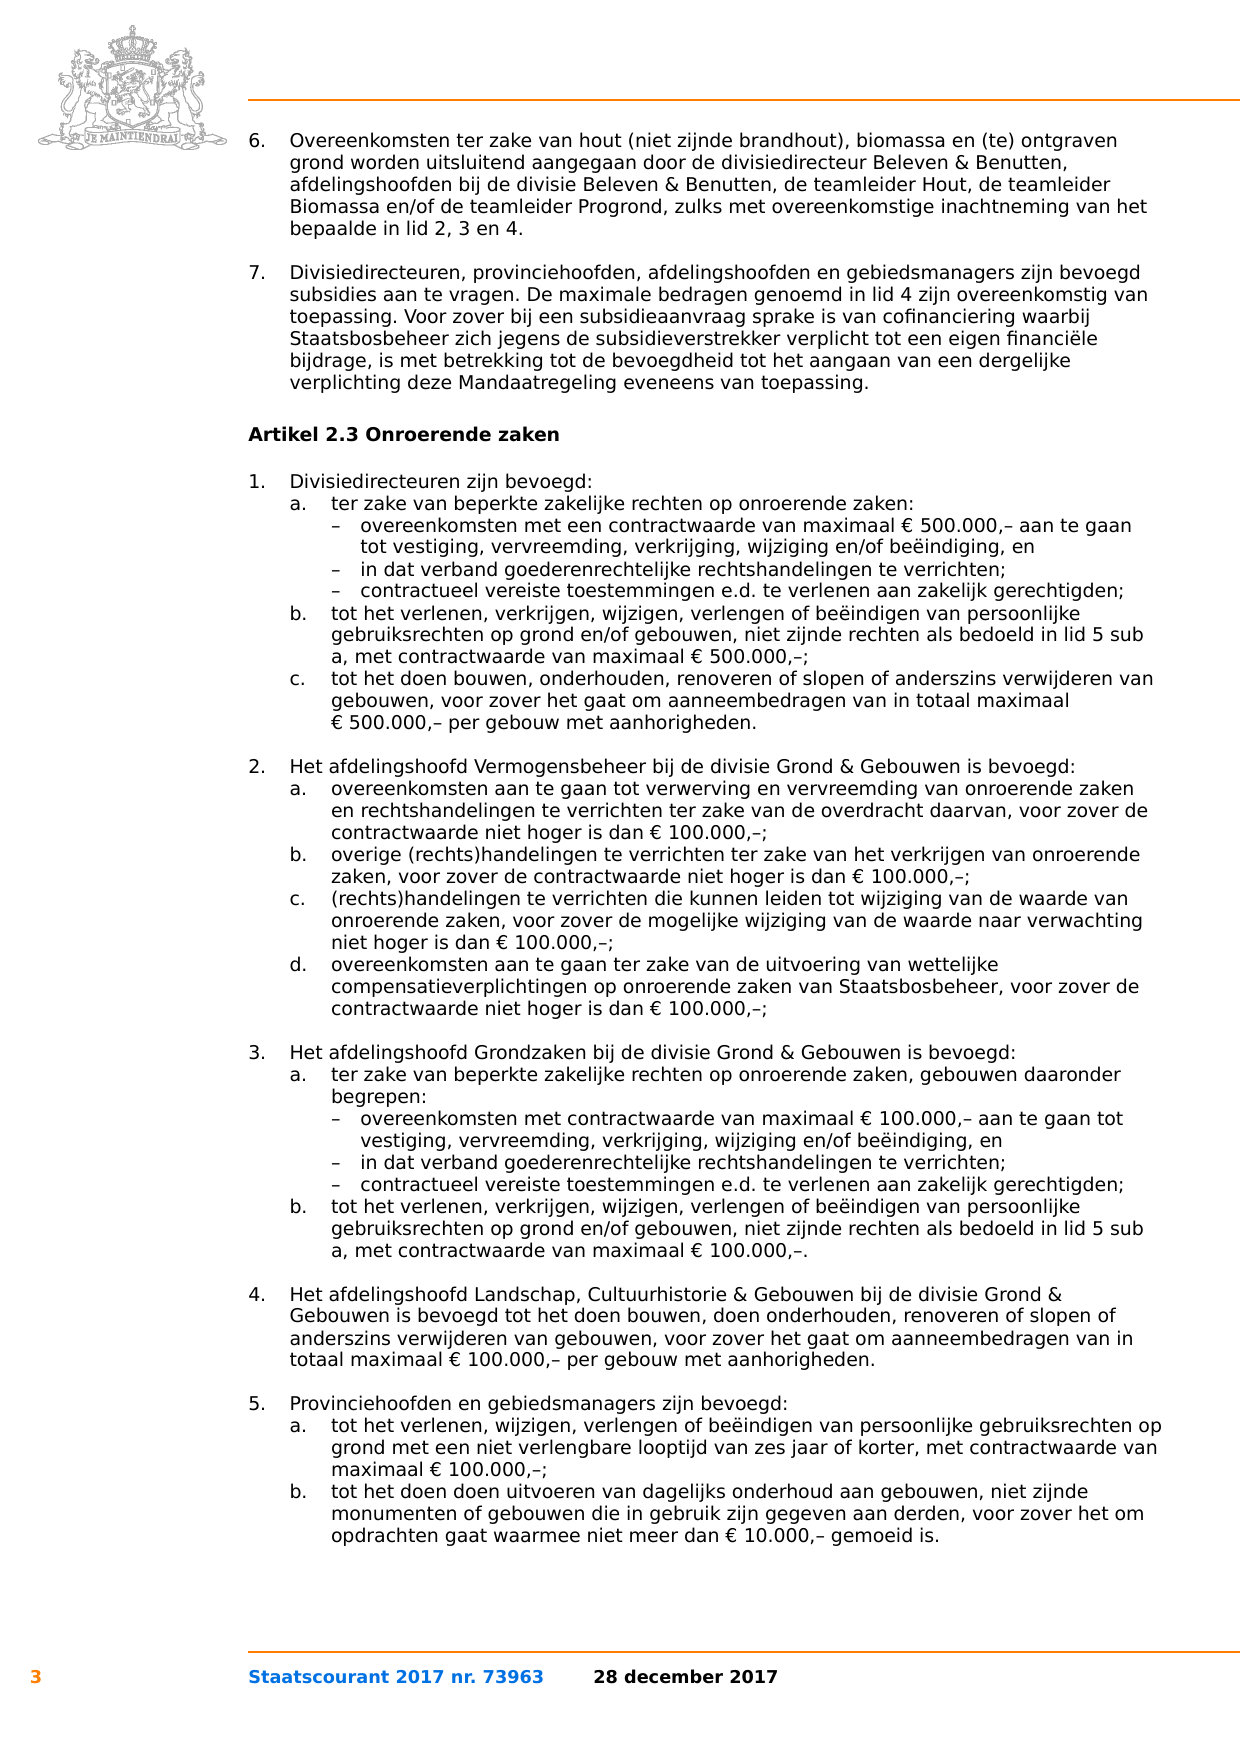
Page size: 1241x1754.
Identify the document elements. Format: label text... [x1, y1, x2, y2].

text a. overeenkomsten aan te gaan tot verwerving en vervreemding van onroerende zaken en rechtshandelingen te verrichten ter zake van de overdracht daarvan, voor zover de contractwaarde niet hoger is dan € 100.000,–; [289, 778, 1163, 844]
subtitle Artikel 2.3 Onroerende zaken [248, 423, 1163, 446]
text 5. Provinciehoofden en gebiedsmanagers zijn bevoegd: [248, 1393, 1163, 1415]
picture [38, 25, 227, 150]
text b. tot het verlenen, verkrijgen, wijzigen, verlengen of beëindigen van persoonlijke gebruiksrechten op grond en/of gebouwen, niet zijnde rechten als bedoeld in lid 5 sub a, met contractwaarde van maximaal € 100.000,–. [289, 1196, 1163, 1262]
text b. tot het verlenen, verkrijgen, wijzigen, verlengen of beëindigen van persoonlijke gebruiksrechten op grond en/of gebouwen, niet zijnde rechten als bedoeld in lid 5 sub a, met contractwaarde van maximaal € 500.000,–; [289, 602, 1163, 668]
text c. (rechts)handelingen te verrichten die kunnen leiden tot wijziging van de waarde van onroerende zaken, voor zover de mogelijke wijziging van de waarde naar verwachting niet hoger is dan € 100.000,–; [289, 888, 1163, 954]
text d. overeenkomsten aan te gaan ter zake van de uitvoering van wettelijke compensatieverplichtingen op onroerende zaken van Staatsbosbeheer, voor zover de contractwaarde niet hoger is dan € 100.000,–; [289, 954, 1163, 1020]
text a. tot het verlenen, wijzigen, verlengen of beëindigen van persoonlijke gebruiksrechten op grond met een niet verlengbare looptijd van zes jaar of korter, met contractwaarde van maximaal € 100.000,–; [289, 1415, 1163, 1481]
text a. ter zake van beperkte zakelijke rechten op onroerende zaken, gebouwen daaronder begrepen: [289, 1064, 1163, 1108]
text – contractueel vereiste toestemmingen e.d. te verlenen aan zakelijk gerechtigden; [331, 1174, 1163, 1196]
text 1. Divisiedirecteuren zijn bevoegd: [248, 471, 1163, 492]
text c. tot het doen bouwen, onderhouden, renoveren of slopen of anderszins verwijderen van gebouwen, voor zover het gaat om aanneembedragen van in totaal maximaal € 500.000,– per gebouw met aanhorigheden. [289, 668, 1163, 734]
text 4. Het afdelingshoofd Landschap, Cultuurhistorie & Gebouwen bij de divisie Grond & Gebouwen is bevoegd tot het doen bouwen, doen onderhouden, renoveren of slopen of anderszins verwijderen van gebouwen, voor zover het gaat om aanneembedragen van in totaal maximaal € 100.000,– per gebouw met aanhorigheden. [248, 1283, 1163, 1371]
text 7. Divisiedirecteuren, provinciehoofden, afdelingshoofden en gebiedsmanagers zijn bevoegd subsidies aan te vragen. De maximale bedragen genoemd in lid 4 zijn overeenkomstig van toepassing. Voor zover bij een subsidieaanvraag sprake is van cofinanciering waarbij Staatsbosbeheer zich jegens de subsidieverstrekker verplicht tot een eigen financiële bijdrage, is met betrekking tot de bevoegdheid tot het aangaan van een dergelijke verplichting deze Mandaatregeling eveneens van toepassing. [248, 262, 1163, 393]
text a. ter zake van beperkte zakelijke rechten op onroerende zaken: [289, 492, 1163, 514]
text – overeenkomsten met contractwaarde van maximaal € 100.000,– aan te gaan tot vestiging, vervreemding, verkrijging, wijziging en/of beëindiging, en [331, 1108, 1163, 1152]
text – overeenkomsten met een contractwaarde van maximaal € 500.000,– aan te gaan tot vestiging, vervreemding, verkrijging, wijziging en/of beëindiging, en [331, 514, 1163, 558]
text 6. Overeenkomsten ter zake van hout (niet zijnde brandhout), biomassa en (te) ontgraven grond worden uitsluitend aangegaan door de divisiedirecteur Beleven & Benutten, afdelingshoofden bij de divisie Beleven & Benutten, de teamleider Hout, de teamleider Biomassa en/of de teamleider Progrond, zulks met overeenkomstige inachtneming van het bepaalde in lid 2, 3 en 4. [248, 130, 1163, 240]
text – contractueel vereiste toestemmingen e.d. te verlenen aan zakelijk gerechtigden; [331, 580, 1163, 602]
text – in dat verband goederenrechtelijke rechtshandelingen te verrichten; [331, 1152, 1163, 1174]
text b. overige (rechts)handelingen te verrichten ter zake van het verkrijgen van onroerende zaken, voor zover de contractwaarde niet hoger is dan € 100.000,–; [289, 844, 1163, 888]
text b. tot het doen doen uitvoeren van dagelijks onderhoud aan gebouwen, niet zijnde monumenten of gebouwen die in gebruik zijn gegeven aan derden, voor zover het om opdrachten gaat waarmee niet meer dan € 10.000,– gemoeid is. [289, 1481, 1163, 1547]
text – in dat verband goederenrechtelijke rechtshandelingen te verrichten; [331, 558, 1163, 580]
text 3. Het afdelingshoofd Grondzaken bij de divisie Grond & Gebouwen is bevoegd: [248, 1042, 1163, 1064]
text 2. Het afdelingshoofd Vermogensbeheer bij de divisie Grond & Gebouwen is bevoegd: [248, 756, 1163, 778]
